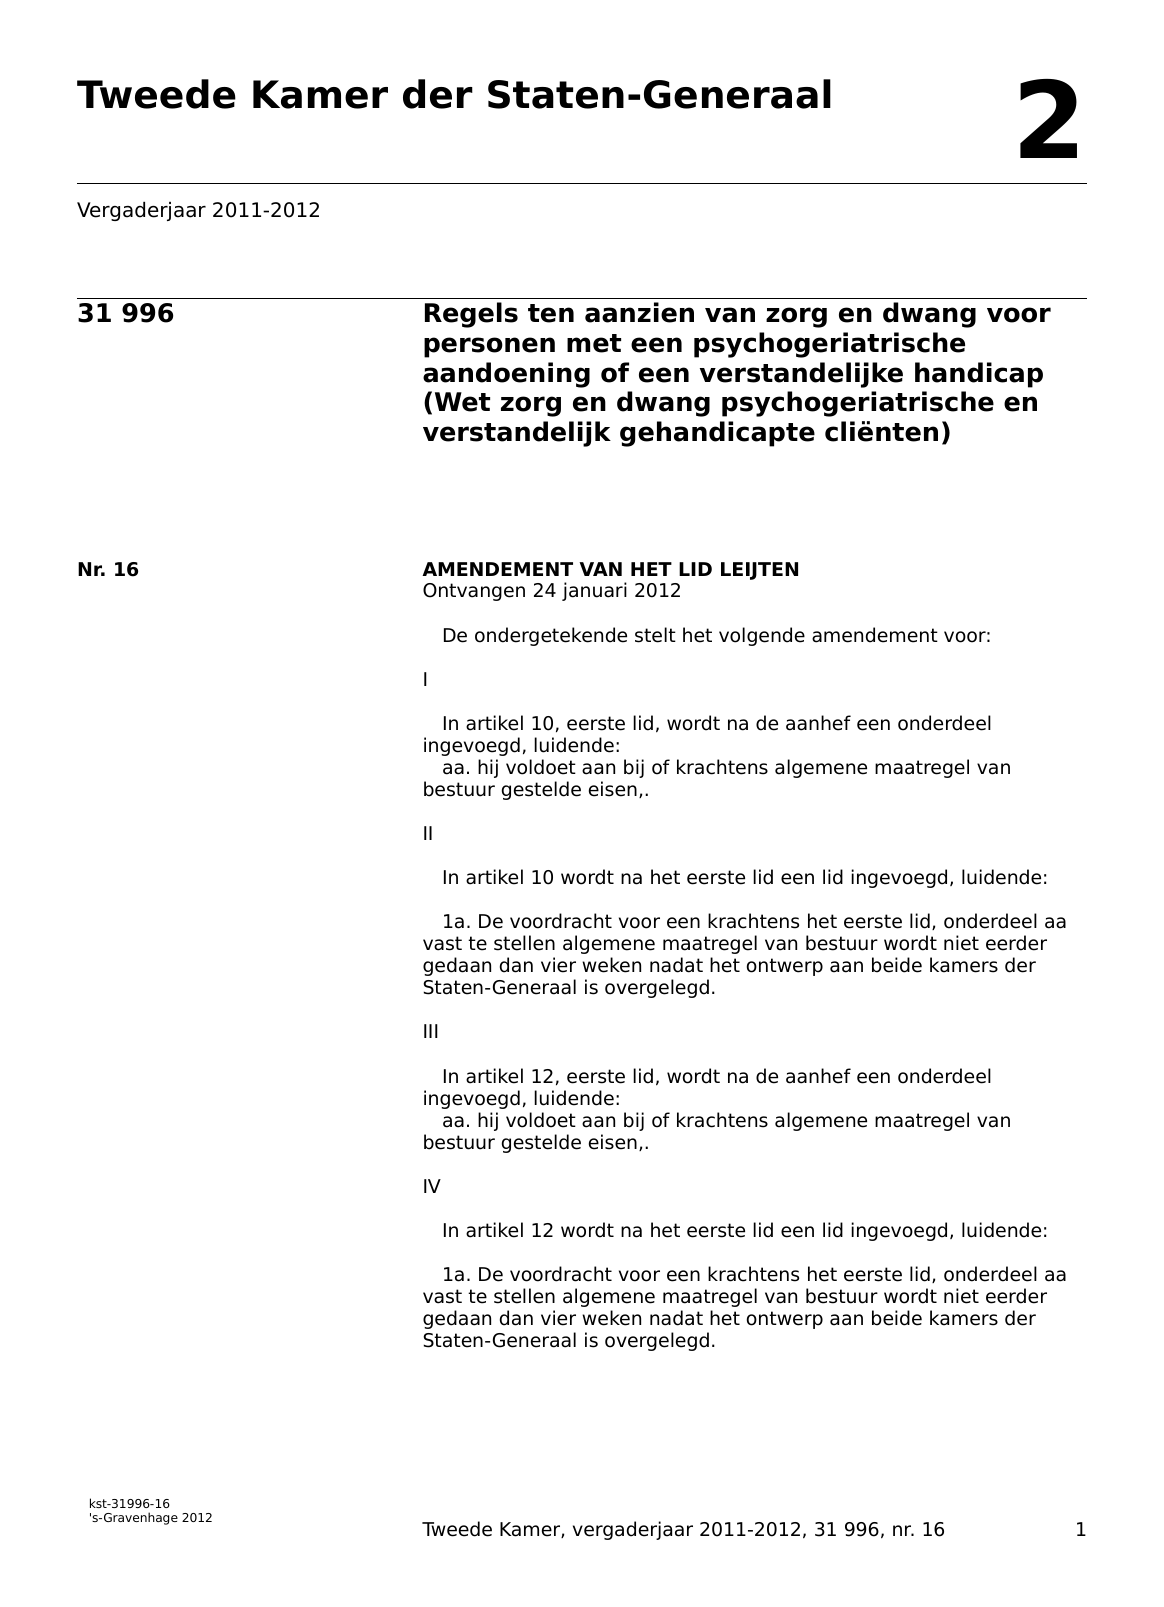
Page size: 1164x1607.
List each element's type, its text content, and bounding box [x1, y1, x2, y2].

text 1a. De voordracht voor een krachtens het eerste lid, onderdeel aa vast te stellen algemene maatregel van bestuur wordt niet eerder gedaan dan vier weken nadat het ontwerp aan beide kamers der Staten-Generaal is overgelegd. [422, 1264, 1087, 1352]
text Ontvangen 24 januari 2012 [422, 580, 1087, 602]
text In artikel 12 wordt na het eerste lid een lid ingevoegd, luidende: [422, 1220, 1087, 1242]
text IV [422, 1176, 1087, 1198]
text aa. hij voldoet aan bij of krachtens algemene maatregel van bestuur gestelde eisen,. [422, 757, 1087, 801]
table_header Tweede Kamer der Staten-Generaal [77, 59, 886, 183]
subtitle Nr. 16 AMENDEMENT VAN HET LID LEIJTEN [77, 558, 1087, 580]
text II [422, 823, 1087, 845]
text In artikel 12, eerste lid, wordt na de aanhef een onderdeel ingevoegd, luidende: [422, 1066, 1087, 1109]
text I [422, 669, 1087, 691]
text III [422, 1021, 1087, 1043]
table_header 2 [886, 59, 1087, 183]
subtitle 31 996 Regels ten aanzien van zorg en dwang voor personen met een psychogeriatrische aandoening of een verstandelijke handicap (Wet zorg en dwang psychogeriatrische en verstandelijk gehandicapte cliënten) [77, 299, 1087, 447]
text aa. hij voldoet aan bij of krachtens algemene maatregel van bestuur gestelde eisen,. [422, 1109, 1087, 1153]
text kst-31996-16 [88, 1497, 323, 1511]
table_cell Vergaderjaar 2011-2012 [77, 184, 1087, 298]
text 1a. De voordracht voor een krachtens het eerste lid, onderdeel aa vast te stellen algemene maatregel van bestuur wordt niet eerder gedaan dan vier weken nadat het ontwerp aan beide kamers der Staten-Generaal is overgelegd. [422, 911, 1087, 999]
text In artikel 10, eerste lid, wordt na de aanhef een onderdeel ingevoegd, luidende: [422, 713, 1087, 757]
text In artikel 10 wordt na het eerste lid een lid ingevoegd, luidende: [422, 867, 1087, 889]
text 's-Gravenhage 2012 [88, 1511, 323, 1525]
text De ondergetekende stelt het volgende amendement voor: [422, 624, 1087, 647]
